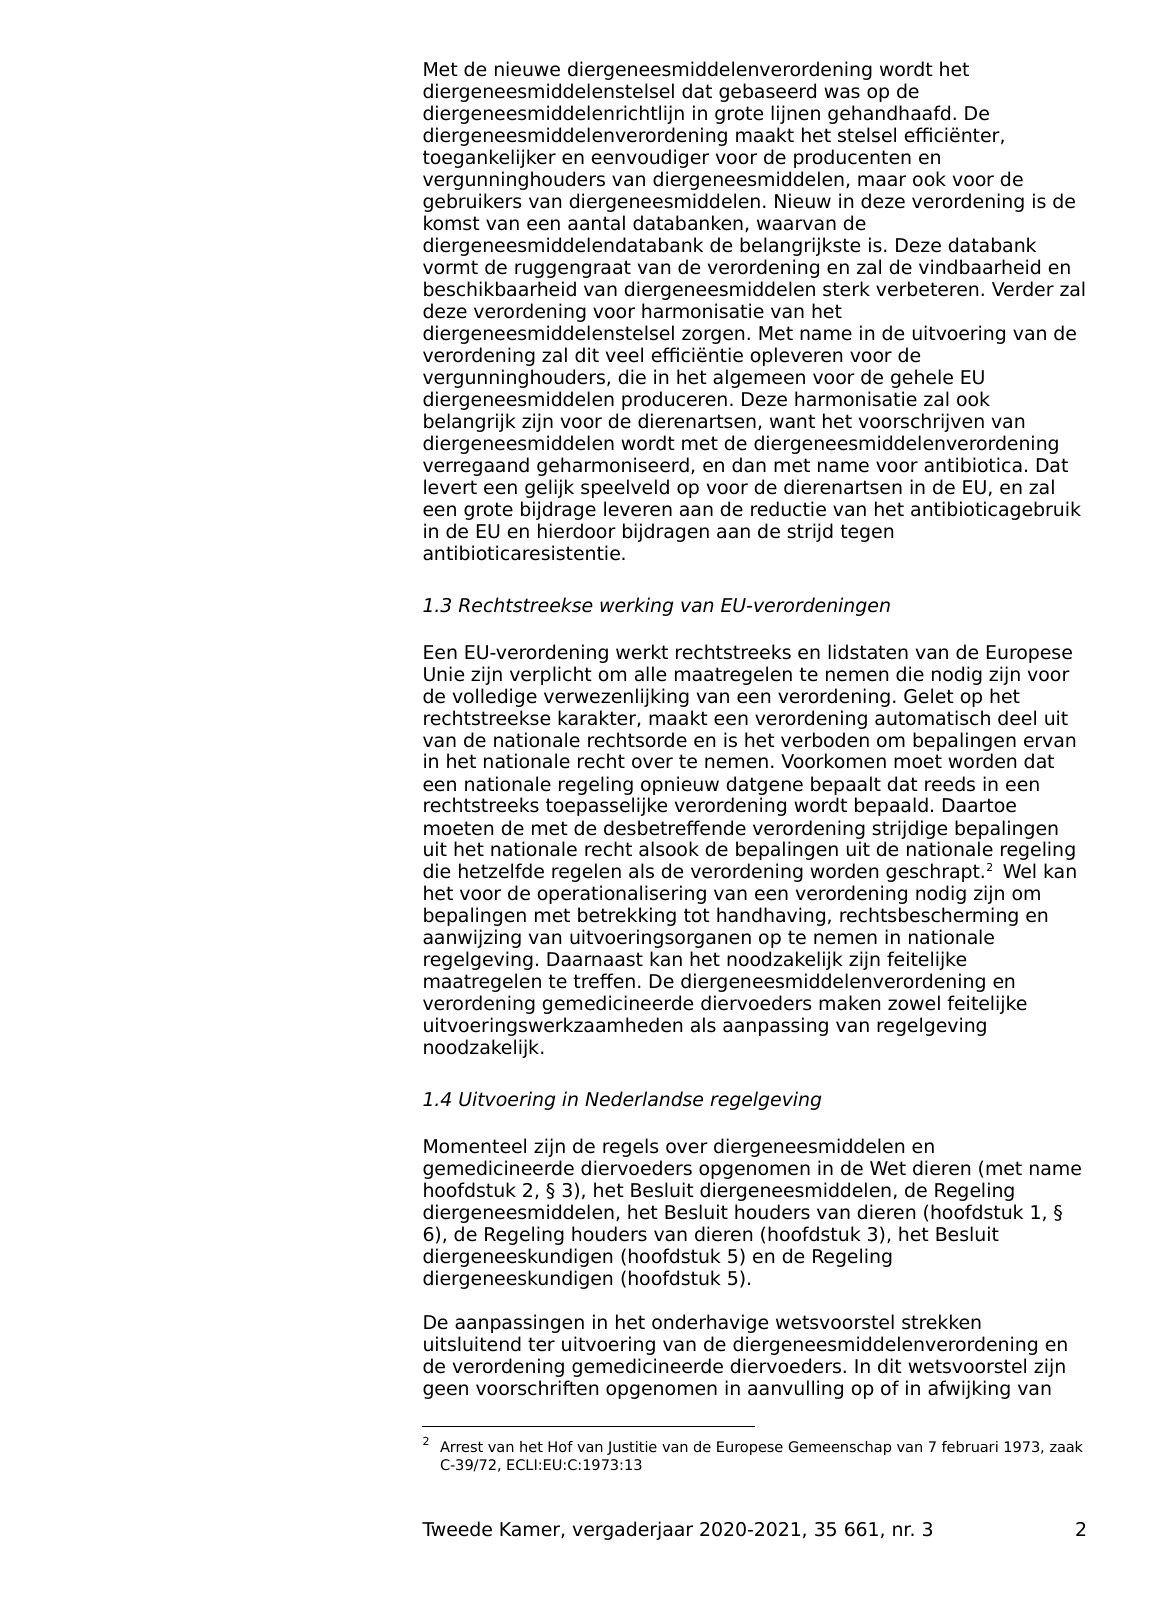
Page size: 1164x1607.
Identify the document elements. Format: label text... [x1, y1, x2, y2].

text Met de nieuwe diergeneesmiddelenverordening wordt het diergeneesmiddelenstelsel dat gebaseerd was op de diergeneesmiddelenrichtlijn in grote lijnen gehandhaafd. De diergeneesmiddelenverordening maakt het stelsel efficiënter, toegankelijker en eenvoudiger voor de producenten en vergunninghouders van diergeneesmiddelen, maar ook voor de gebruikers van diergeneesmiddelen. Nieuw in deze verordening is de komst van een aantal databanken, waarvan de diergeneesmiddelendatabank de belangrijkste is. Deze databank vormt de ruggengraat van de verordening en zal de vindbaarheid en beschikbaarheid van diergeneesmiddelen sterk verbeteren. Verder zal deze verordening voor harmonisatie van het diergeneesmiddelenstelsel zorgen. Met name in de uitvoering van de verordening zal dit veel efficiëntie opleveren voor de vergunninghouders, die in het algemeen voor de gehele EU diergeneesmiddelen produceren. Deze harmonisatie zal ook belangrijk zijn voor de dierenartsen, want het voorschrijven van diergeneesmiddelen wordt met de diergeneesmiddelenverordening verregaand geharmoniseerd, en dan met name voor antibiotica. Dat levert een gelijk speelveld op voor de dierenartsen in de EU, en zal een grote bijdrage leveren aan de reductie van het antibioticagebruik in de EU en hierdoor bijdragen aan de strijd tegen antibioticaresistentie. [422, 59, 1087, 564]
text De aanpassingen in het onderhavige wetsvoorstel strekken uitsluitend ter uitvoering van de diergeneesmiddelenverordening en de verordening gemedicineerde diervoeders. In dit wetsvoorstel zijn geen voorschriften opgenomen in aanvulling op of in afwijking van [422, 1312, 1087, 1400]
text Arrest van het Hof van Justitie van de Europese Gemeenschap van 7 februari 1973, zaak C-39/72, ECLI:EU:C:1973:13 [422, 1435, 1087, 1474]
subtitle 1.3 Rechtstreekse werking van EU-verordeningen [422, 594, 1087, 617]
subtitle 1.4 Uitvoering in Nederlandse regelgeving [422, 1089, 1087, 1111]
text Een EU-verordening werkt rechtstreeks en lidstaten van de Europese Unie zijn verplicht om alle maatregelen te nemen die nodig zijn voor de volledige verwezenlijking van een verordening. Gelet op het rechtstreekse karakter, maakt een verordening automatisch deel uit van de nationale rechtsorde en is het verboden om bepalingen ervan in het nationale recht over te nemen. Voorkomen moet worden dat een nationale regeling opnieuw datgene bepaalt dat reeds in een rechtstreeks toepasselijke verordening wordt bepaald. Daartoe moeten de met de desbetreffende verordening strijdige bepalingen uit het nationale recht alsook de bepalingen uit de nationale regeling die hetzelfde regelen als de verordening worden geschrapt. Wel kan het voor de operationalisering van een verordening nodig zijn om bepalingen met betrekking tot handhaving, rechtsbescherming en aanwijzing van uitvoeringsorganen op te nemen in nationale regelgeving. Daarnaast kan het noodzakelijk zijn feitelijke maatregelen te treffen. De diergeneesmiddelenverordening en verordening gemedicineerde diervoeders maken zowel feitelijke uitvoeringswerkzaamheden als aanpassing van regelgeving noodzakelijk. [422, 642, 1087, 1059]
text Momenteel zijn de regels over diergeneesmiddelen en gemedicineerde diervoeders opgenomen in de Wet dieren (met name hoofdstuk 2, § 3), het Besluit diergeneesmiddelen, de Regeling diergeneesmiddelen, het Besluit houders van dieren (hoofdstuk 1, § 6), de Regeling houders van dieren (hoofdstuk 3), het Besluit diergeneeskundigen (hoofdstuk 5) en de Regeling diergeneeskundigen (hoofdstuk 5). [422, 1136, 1087, 1290]
